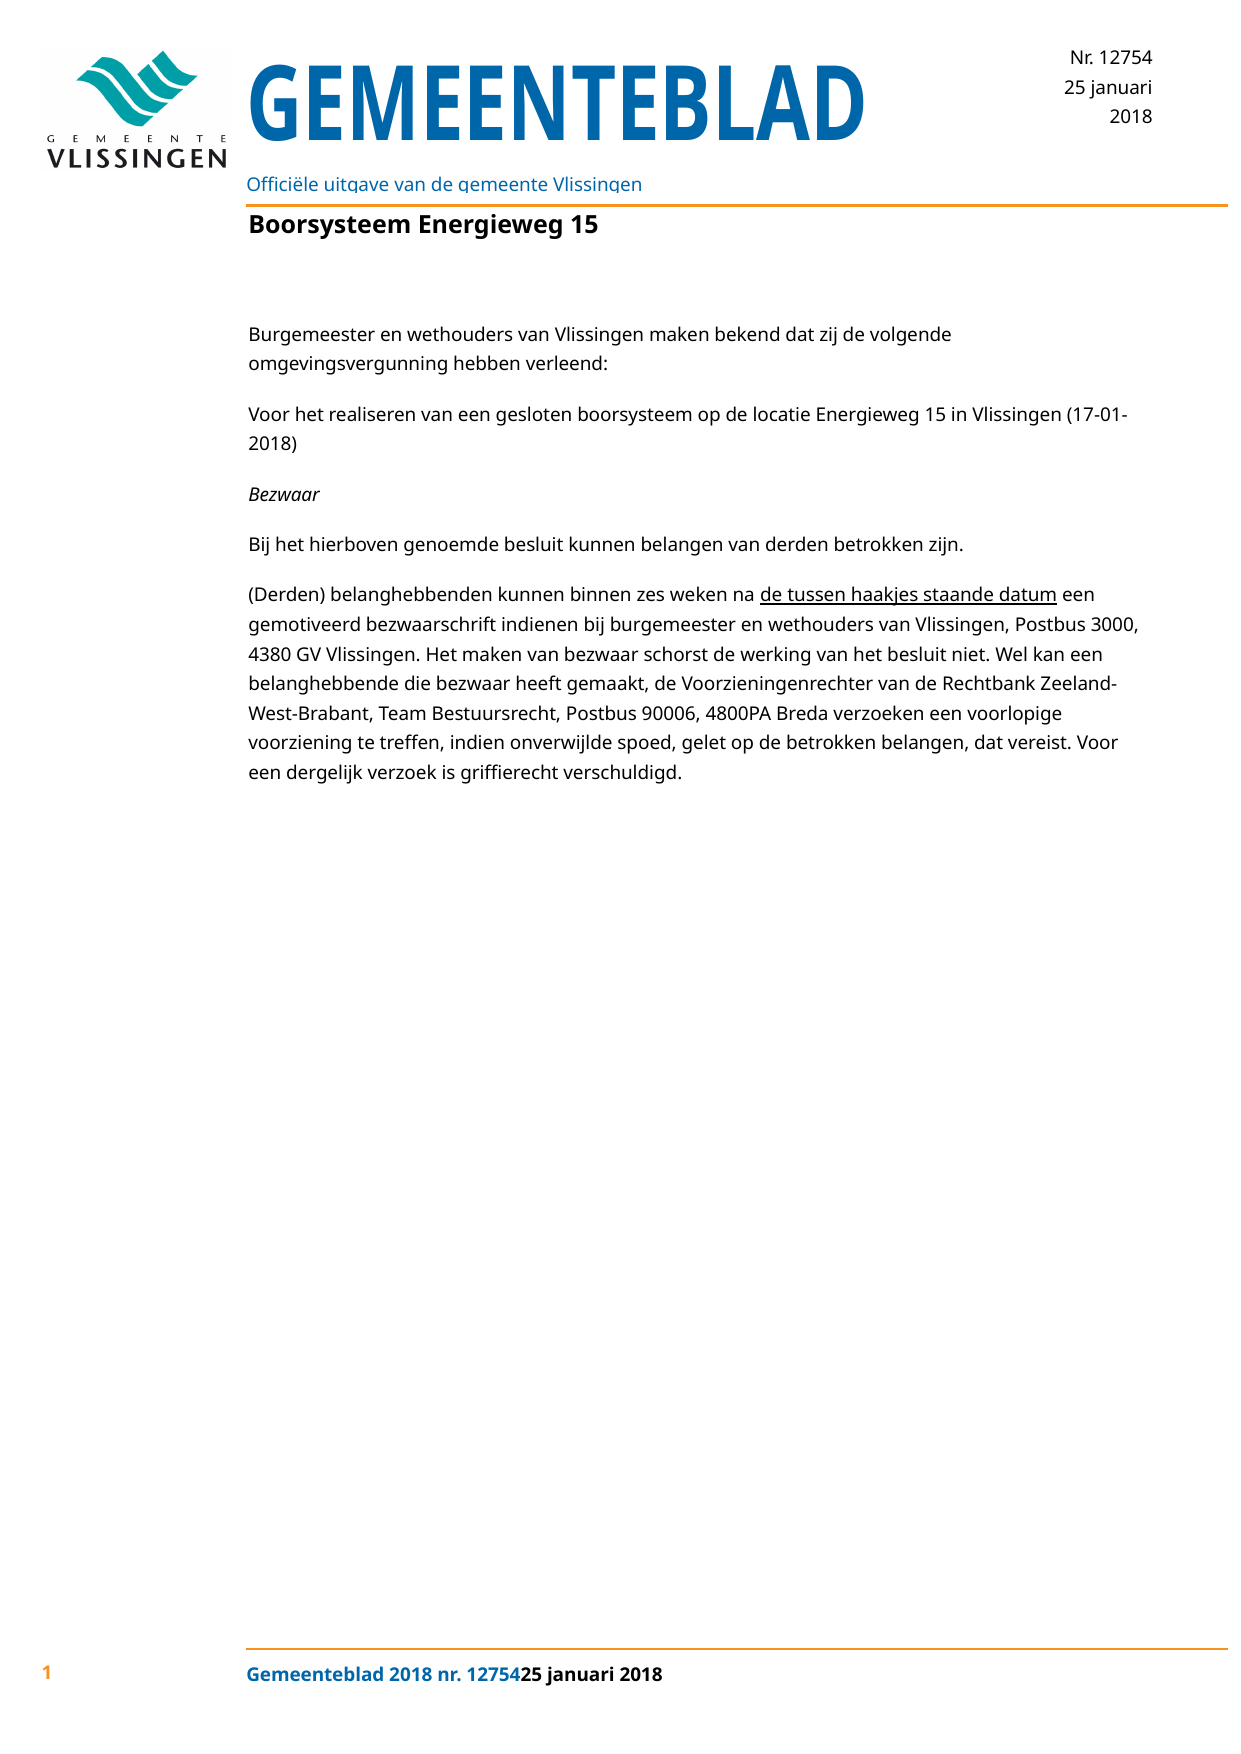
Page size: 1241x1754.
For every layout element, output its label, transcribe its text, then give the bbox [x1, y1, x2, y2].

text Burgemeester en wethouders van Vlissingen maken bekend dat zij de volgende omgevingsvergunning hebben verleend: [248, 321, 1152, 376]
text (Derden) belanghebbenden kunnen binnen zes weken na de tussen haakjes staande datum een gemotiveerd bezwaarschrift indienen bij burgemeester en wethouders van Vlissingen, Postbus 3000, 4380 GV Vlissingen. Het maken van bezwaar schorst de werking van het besluit niet. Wel kan een belanghebbende die bezwaar heeft gemaakt, de Voorzieningenrechter van de Rechtbank Zeeland-West-Brabant, Team Bestuursrecht, Postbus 90006, 4800PA Breda verzoeken een voorlopige voorziening te treffen, indien onverwijlde spoed, gelet op de betrokken belangen, dat vereist. Voor een dergelijk verzoek is griffierecht verschuldigd. [248, 582, 1152, 785]
text Voor het realiseren van een gesloten boorsysteem op de locatie Energieweg 15 in Vlissingen (17-01-2018) [248, 401, 1152, 456]
picture [41, 47, 231, 172]
text Bij het hierboven genoemde besluit kunnen belangen van derden betrokken zijn. [248, 531, 1152, 557]
text Boorsysteem Energieweg 15 [248, 207, 1152, 241]
text Bezwaar [248, 481, 1152, 506]
